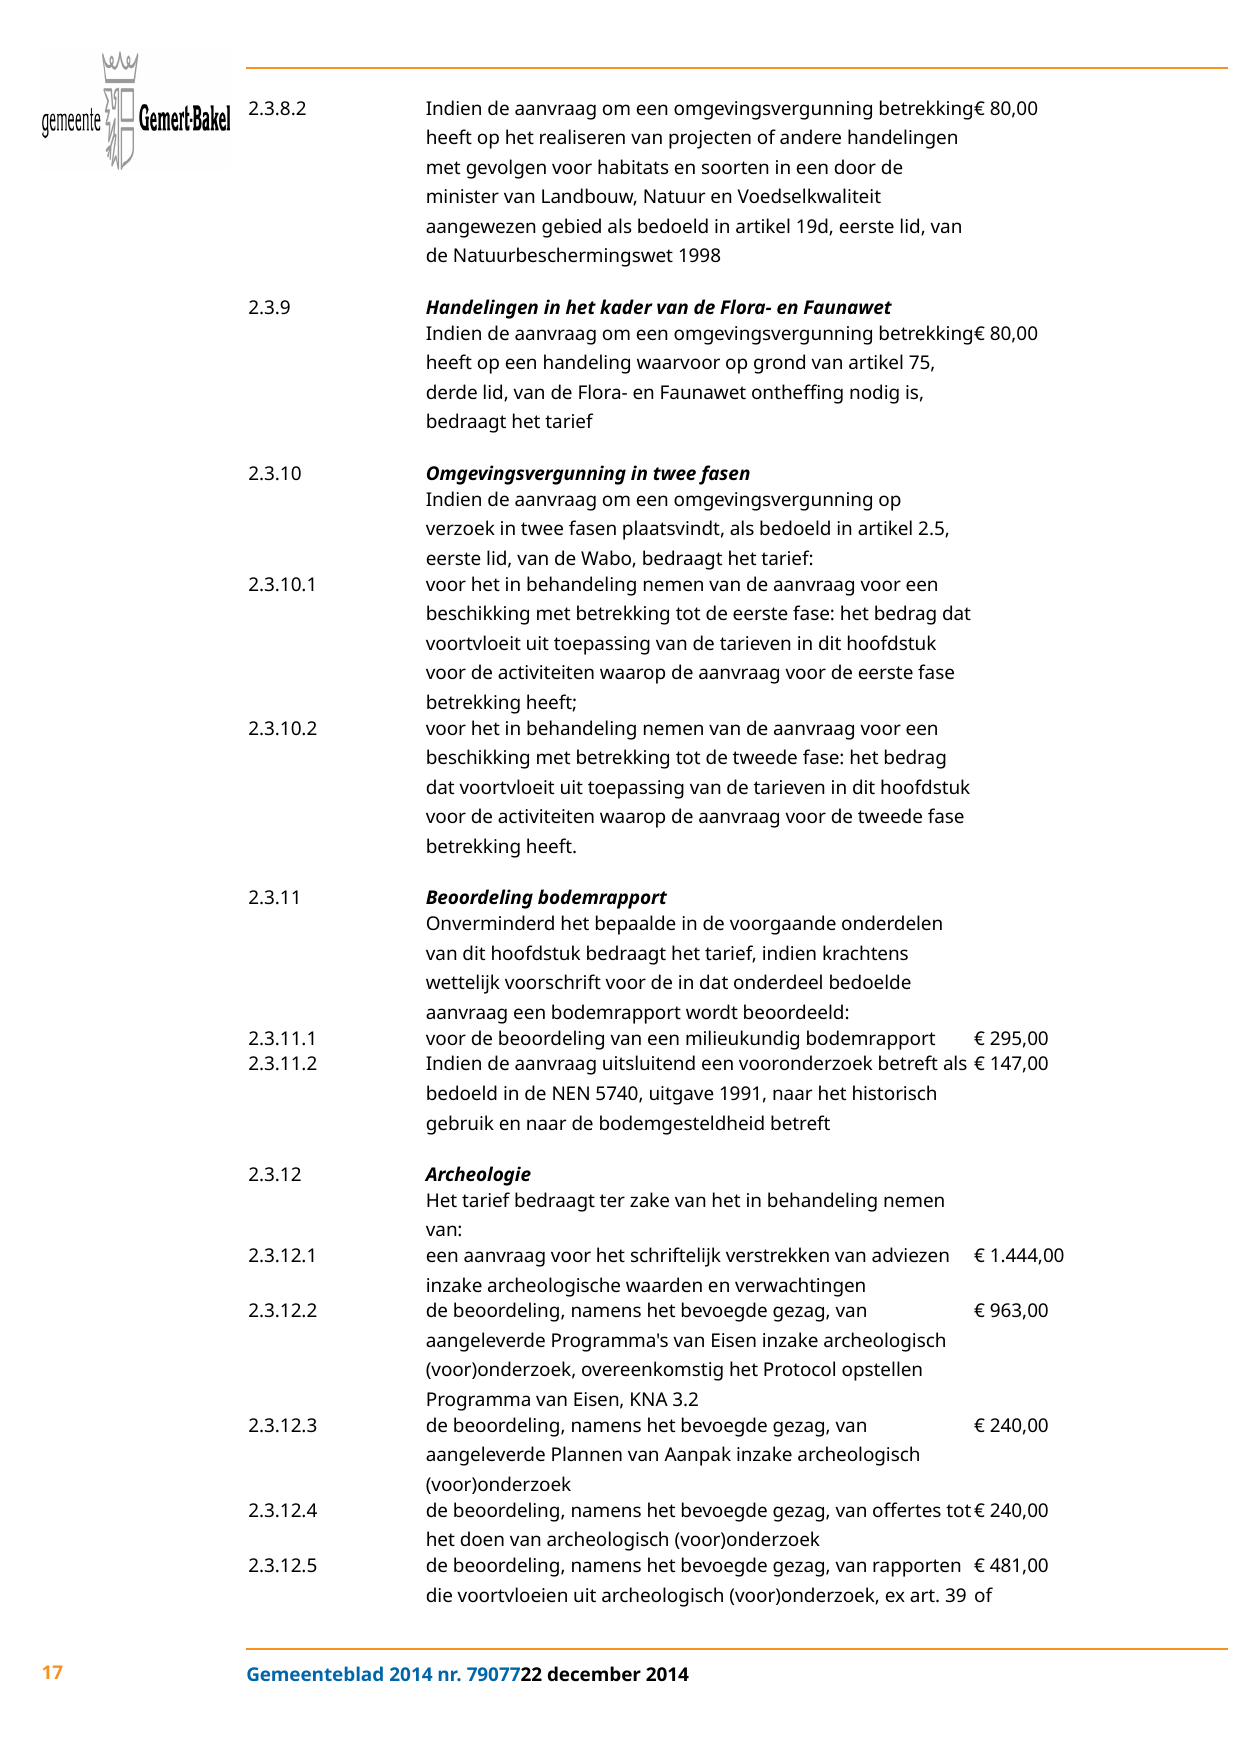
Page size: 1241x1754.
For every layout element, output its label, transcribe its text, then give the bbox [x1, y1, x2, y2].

table_cell Omgevingsvergunning in twee fasen [426, 460, 974, 486]
table_cell Handelingen in het kader van de Flora- en Faunawet [426, 294, 974, 320]
table_cell [248, 486, 426, 571]
table_cell 2.3.10.1 [248, 571, 426, 715]
table_cell [974, 859, 1152, 884]
table_cell voor de beoordeling van een milieukundig bodemrapport [426, 1025, 974, 1051]
table_cell 2.3.8.2 [248, 95, 426, 268]
table_cell [248, 320, 426, 434]
table_cell 2.3.12.5 [248, 1552, 426, 1607]
table_cell Indien de aanvraag om een omgevingsvergunning betrekking heeft op een handeling waarvoor op grond van artikel 75, derde lid, van de Flora- en Faunawet ontheffing nodig is, bedraagt het tarief [426, 320, 974, 434]
table_cell 2.3.12.2 [248, 1298, 426, 1412]
table_cell € 295,00 [974, 1025, 1152, 1051]
table_cell € 240,00 [974, 1497, 1152, 1552]
table_cell 2.3.12.3 [248, 1412, 426, 1497]
table_cell [974, 910, 1152, 1025]
table_cell € 80,00 [974, 320, 1152, 434]
table_cell 2.3.11 [248, 885, 426, 910]
table_cell 2.3.12.4 [248, 1497, 426, 1552]
table_cell 2.3.11.1 [248, 1025, 426, 1051]
table_cell [974, 571, 1152, 715]
table_cell de beoordeling, namens het bevoegde gezag, van aangeleverde Programma's van Eisen inzake archeologisch (voor)onderzoek, overeenkomstig het Protocol opstellen Programma van Eisen, KNA 3.2 [426, 1298, 974, 1412]
table_cell Indien de aanvraag om een omgevingsvergunning betrekking heeft op het realiseren van projecten of andere handelingen met gevolgen voor habitats en soorten in een door de minister van Landbouw, Natuur en Voedselkwaliteit aangewezen gebied als bedoeld in artikel 19d, eerste lid, van de Natuurbeschermingswet 1998 [426, 95, 974, 268]
table_cell [974, 715, 1152, 859]
table_cell voor het in behandeling nemen van de aanvraag voor een beschikking met betrekking tot de eerste fase: het bedrag dat voortvloeit uit toepassing van de tarieven in dit hoofdstuk voor de activiteiten waarop de aanvraag voor de eerste fase betrekking heeft; [426, 571, 974, 715]
table_cell 2.3.10.2 [248, 715, 426, 859]
table_cell [974, 486, 1152, 571]
table_cell 2.3.10 [248, 460, 426, 486]
table_cell [426, 269, 974, 294]
table_cell [974, 294, 1152, 320]
table_cell [248, 434, 426, 460]
table_cell de beoordeling, namens het bevoegde gezag, van rapporten die voortvloeien uit archeologisch (voor)onderzoek, ex art. 39 [426, 1552, 974, 1607]
table_cell Indien de aanvraag om een omgevingsvergunning op verzoek in twee fasen plaatsvindt, als bedoeld in artikel 2.5, eerste lid, van de Wabo, bedraagt het tarief: [426, 486, 974, 571]
table_cell de beoordeling, namens het bevoegde gezag, van aangeleverde Plannen van Aanpak inzake archeologisch (voor)onderzoek [426, 1412, 974, 1497]
table_cell 2.3.12 [248, 1161, 426, 1187]
table_cell [248, 1187, 426, 1242]
table_cell [974, 269, 1152, 294]
table_cell € 481,00 of [974, 1552, 1152, 1607]
table_cell [248, 859, 426, 884]
table_cell [974, 1161, 1152, 1187]
table_cell Onverminderd het bepaalde in de voorgaande onderdelen van dit hoofdstuk bedraagt het tarief, indien krachtens wettelijk voorschrift voor de in dat onderdeel bedoelde aanvraag een bodemrapport wordt beoordeeld: [426, 910, 974, 1025]
table_cell voor het in behandeling nemen van de aanvraag voor een beschikking met betrekking tot de tweede fase: het bedrag dat voortvloeit uit toepassing van de tarieven in dit hoofdstuk voor de activiteiten waarop de aanvraag voor de tweede fase betrekking heeft. [426, 715, 974, 859]
table_cell [974, 1187, 1152, 1242]
table_cell [974, 434, 1152, 460]
table_cell [426, 1135, 974, 1161]
table_cell de beoordeling, namens het bevoegde gezag, van offertes tot het doen van archeologisch (voor)onderzoek [426, 1497, 974, 1552]
picture [41, 47, 231, 172]
table_cell 2.3.11.2 [248, 1051, 426, 1135]
table_cell € 240,00 [974, 1412, 1152, 1497]
table_cell € 1.444,00 [974, 1242, 1152, 1297]
table_cell [974, 460, 1152, 486]
table_cell € 963,00 [974, 1298, 1152, 1412]
table_cell € 147,00 [974, 1051, 1152, 1135]
table_cell [248, 910, 426, 1025]
table_cell [248, 1135, 426, 1161]
table_cell Archeologie [426, 1161, 974, 1187]
table_cell 2.3.9 [248, 294, 426, 320]
table_cell [974, 885, 1152, 910]
table_cell een aanvraag voor het schriftelijk verstrekken van adviezen inzake archeologische waarden en verwachtingen [426, 1242, 974, 1297]
table_cell 2.3.12.1 [248, 1242, 426, 1297]
table_cell [426, 859, 974, 884]
table_cell Indien de aanvraag uitsluitend een vooronderzoek betreft als bedoeld in de NEN 5740, uitgave 1991, naar het historisch gebruik en naar de bodemgesteldheid betreft [426, 1051, 974, 1135]
table_cell [426, 434, 974, 460]
table_cell [248, 269, 426, 294]
table_cell Beoordeling bodemrapport [426, 885, 974, 910]
table_cell [974, 1135, 1152, 1161]
table_cell Het tarief bedraagt ter zake van het in behandeling nemen van: [426, 1187, 974, 1242]
table_cell € 80,00 [974, 95, 1152, 268]
